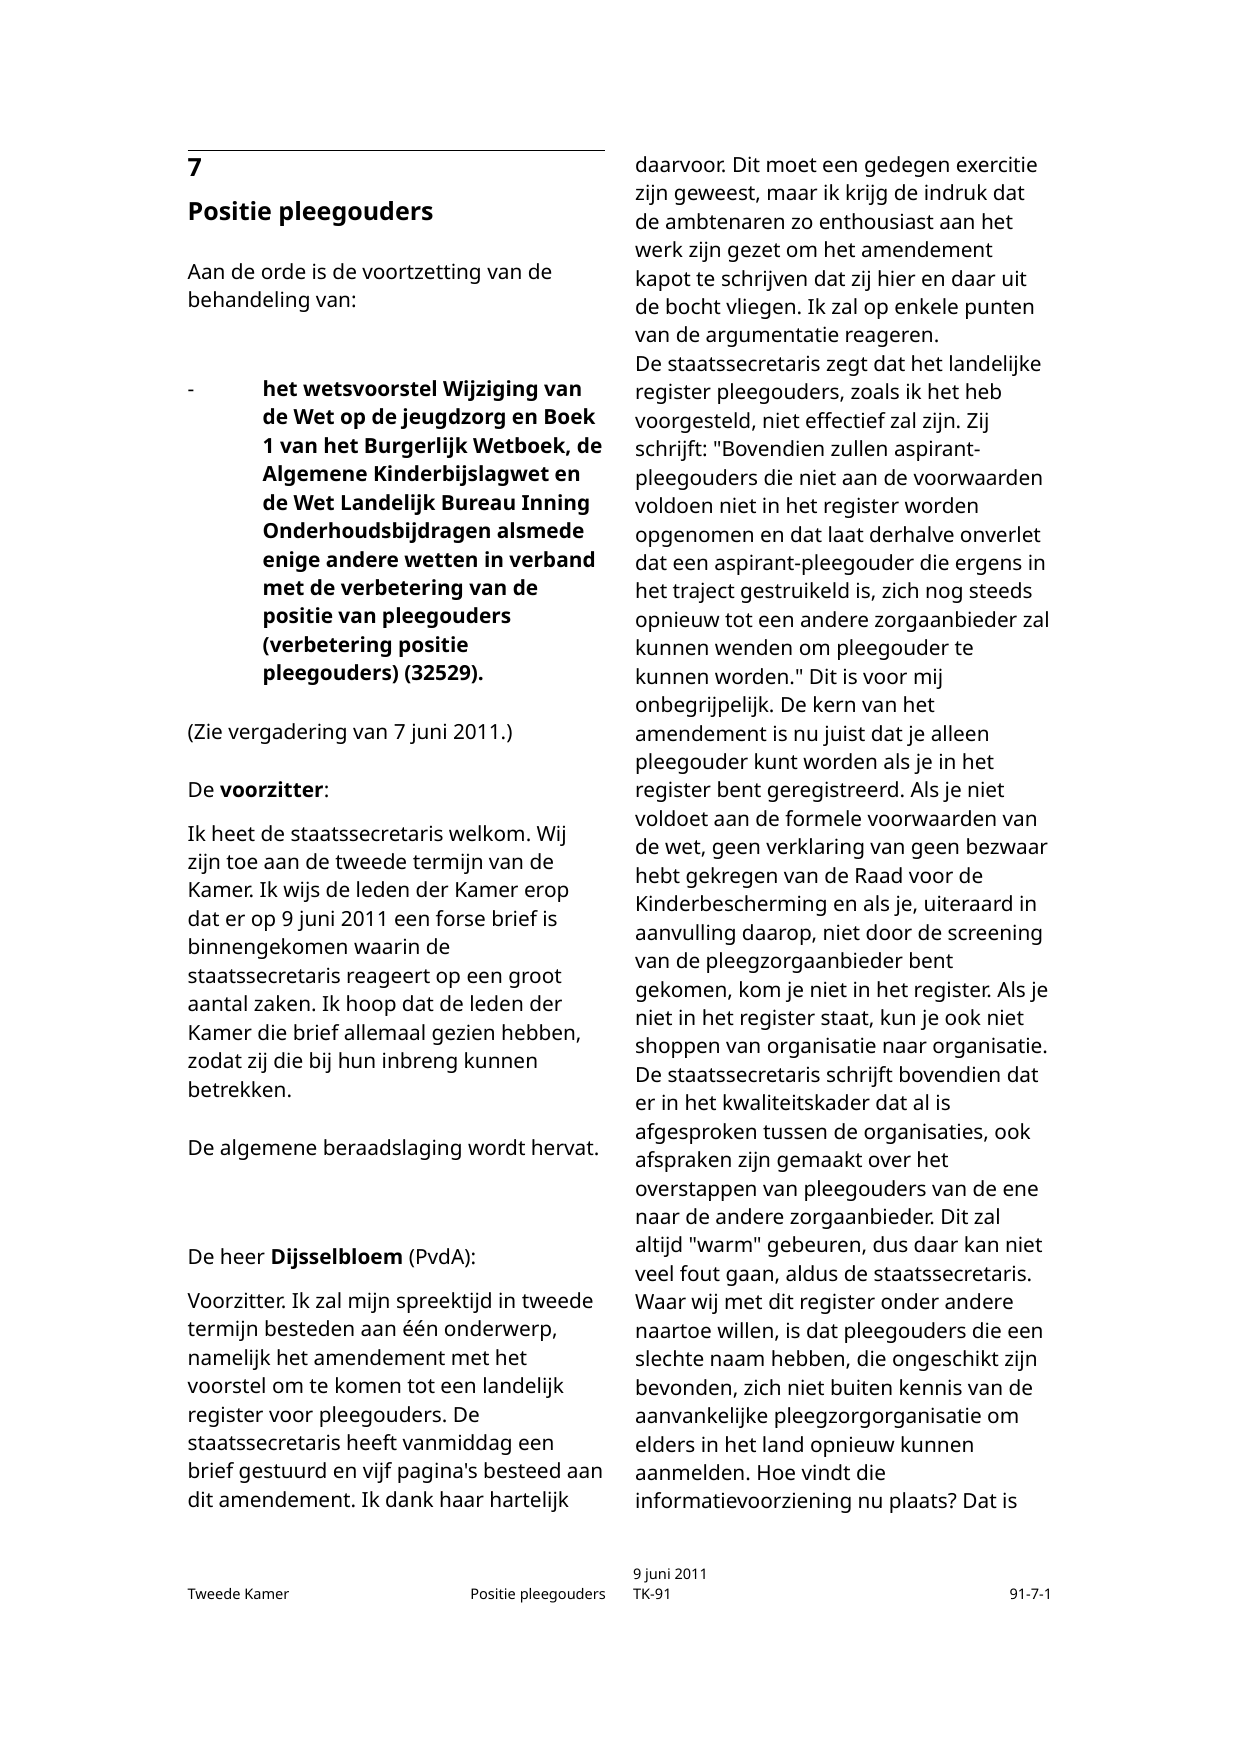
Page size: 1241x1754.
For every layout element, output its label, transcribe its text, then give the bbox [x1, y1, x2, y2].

text (Zie vergadering van 7 juni 2011.) [187, 717, 605, 745]
text 7 [187, 151, 605, 184]
text Positie pleegouders [187, 193, 605, 227]
text De heer Dijsselbloem (PvdA): [187, 1242, 605, 1271]
text Aan de orde is de voortzetting van de behandeling van: [187, 257, 605, 314]
text Voorzitter. Ik zal mijn spreektijd in tweede termijn besteden aan één onderwerp, namelijk het amendement met het voorstel om te komen tot een landelijk register voor pleegouders. De staatssecretaris heeft vanmiddag een brief gestuurd en vijf pagina's besteed aan dit amendement. Ik dank haar hartelijk [187, 1286, 605, 1513]
text De algemene beraadslaging wordt hervat. [187, 1133, 605, 1162]
text De staatssecretaris schrijft bovendien dat er in het kwaliteitskader dat al is afgesproken tussen de organisaties, ook afspraken zijn gemaakt over het overstappen van pleegouders van de ene naar de andere zorgaanbieder. Dit zal altijd "warm" gebeuren, dus daar kan niet veel fout gaan, aldus de staatssecretaris. Waar wij met dit register onder andere naartoe willen, is dat pleegouders die een slechte naam hebben, die ongeschikt zijn bevonden, zich niet buiten kennis van de aanvankelijke pleegzorgorganisatie om elders in het land opnieuw kunnen aanmelden. Hoe vindt die informatievoorziening nu plaats? Dat is [635, 1060, 1053, 1515]
list het wetsvoorstel Wijziging van de Wet op de jeugdzorg en Boek 1 van het Burgerlijk Wetboek, de Algemene Kinderbijslagwet en de Wet Landelijk Bureau Inning Onderhoudsbijdragen alsmede enige andere wetten in verband met de verbetering van de positie van pleegouders (verbetering positie pleegouders) (32529). [187, 374, 605, 687]
text  [187, 1192, 605, 1220]
text De voorzitter: [187, 775, 605, 804]
text Ik heet de staatssecretaris welkom. Wij zijn toe aan de tweede termijn van de Kamer. Ik wijs de leden der Kamer erop dat er op 9 juni 2011 een forse brief is binnengekomen waarin de staatssecretaris reageert op een groot aantal zaken. Ik hoop dat de leden der Kamer die brief allemaal gezien hebben, zodat zij die bij hun inbreng kunnen betrekken. [187, 819, 605, 1103]
text De staatssecretaris zegt dat het landelijke register pleegouders, zoals ik het heb voorgesteld, niet effectief zal zijn. Zij schrijft: "Bovendien zullen aspirant-pleegouders die niet aan de voorwaarden voldoen niet in het register worden opgenomen en dat laat derhalve onverlet dat een aspirant-pleegouder die ergens in het traject gestruikeld is, zich nog steeds opnieuw tot een andere zorgaanbieder zal kunnen wenden om pleegouder te kunnen worden." Dit is voor mij onbegrijpelijk. De kern van het amendement is nu juist dat je alleen pleegouder kunt worden als je in het register bent geregistreerd. Als je niet voldoet aan de formele voorwaarden van de wet, geen verklaring van geen bezwaar hebt gekregen van de Raad voor de Kinderbescherming en als je, uiteraard in aanvulling daarop, niet door de screening van de pleegzorgaanbieder bent gekomen, kom je niet in het register. Als je niet in het register staat, kun je ook niet shoppen van organisatie naar organisatie. [635, 349, 1053, 1060]
text daarvoor. Dit moet een gedegen exercitie zijn geweest, maar ik krijg de indruk dat de ambtenaren zo enthousiast aan het werk zijn gezet om het amendement kapot te schrijven dat zij hier en daar uit de bocht vliegen. Ik zal op enkele punten van de argumentatie reageren. [635, 150, 1053, 349]
